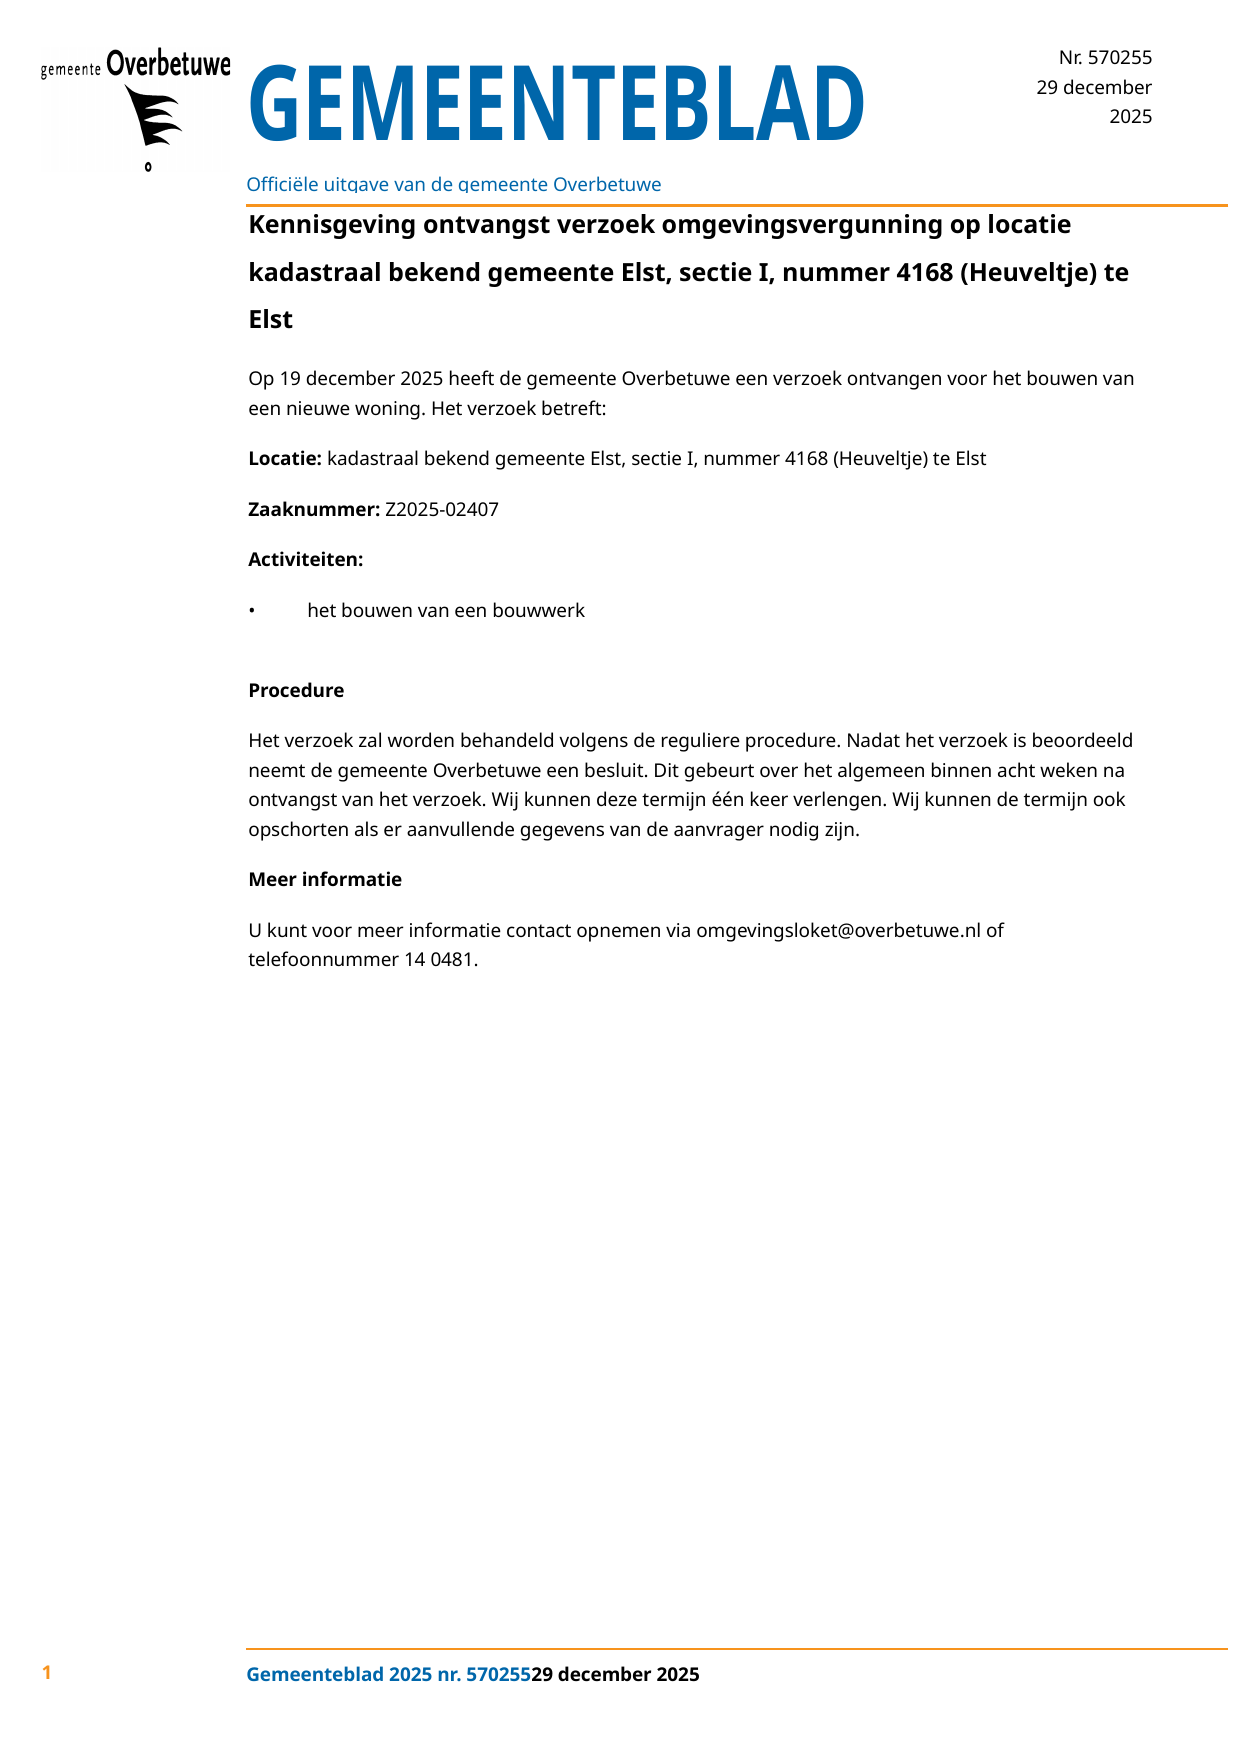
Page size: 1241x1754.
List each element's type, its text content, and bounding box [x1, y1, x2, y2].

text Het verzoek zal worden behandeld volgens de reguliere procedure. Nadat het verzoek is beoordeeld neemt de gemeente Overbetuwe een besluit. Dit gebeurt over het algemeen binnen acht weken na ontvangst van het verzoek. Wij kunnen deze termijn één keer verlengen. Wij kunnen de termijn ook opschorten als er aanvullende gegevens van de aanvrager nodig zijn. [248, 727, 1152, 842]
text U kunt voor meer informatie contact opnemen via omgevingsloket@overbetuwe.nl of telefoonnummer 14 0481. [248, 917, 1152, 972]
text Op 19 december 2025 heeft de gemeente Overbetuwe een verzoek ontvangen voor het bouwen van een nieuwe woning. Het verzoek betreft: [248, 366, 1152, 421]
text Kennisgeving ontvangst verzoek omgevingsvergunning op locatie kadastraal bekend gemeente Elst, sectie I, nummer 4168 (Heuveltje) te Elst [248, 207, 1152, 336]
text Meer informatie [248, 866, 1152, 892]
text Activiteiten: [248, 546, 1152, 572]
text Locatie: kadastraal bekend gemeente Elst, sectie I, nummer 4168 (Heuveltje) te Elst [248, 446, 1152, 471]
text Zaaknummer: Z2025-02407 [248, 496, 1152, 522]
picture [41, 47, 231, 172]
list het bouwen van een bouwwerk [248, 597, 1152, 622]
text Procedure [248, 677, 1152, 702]
